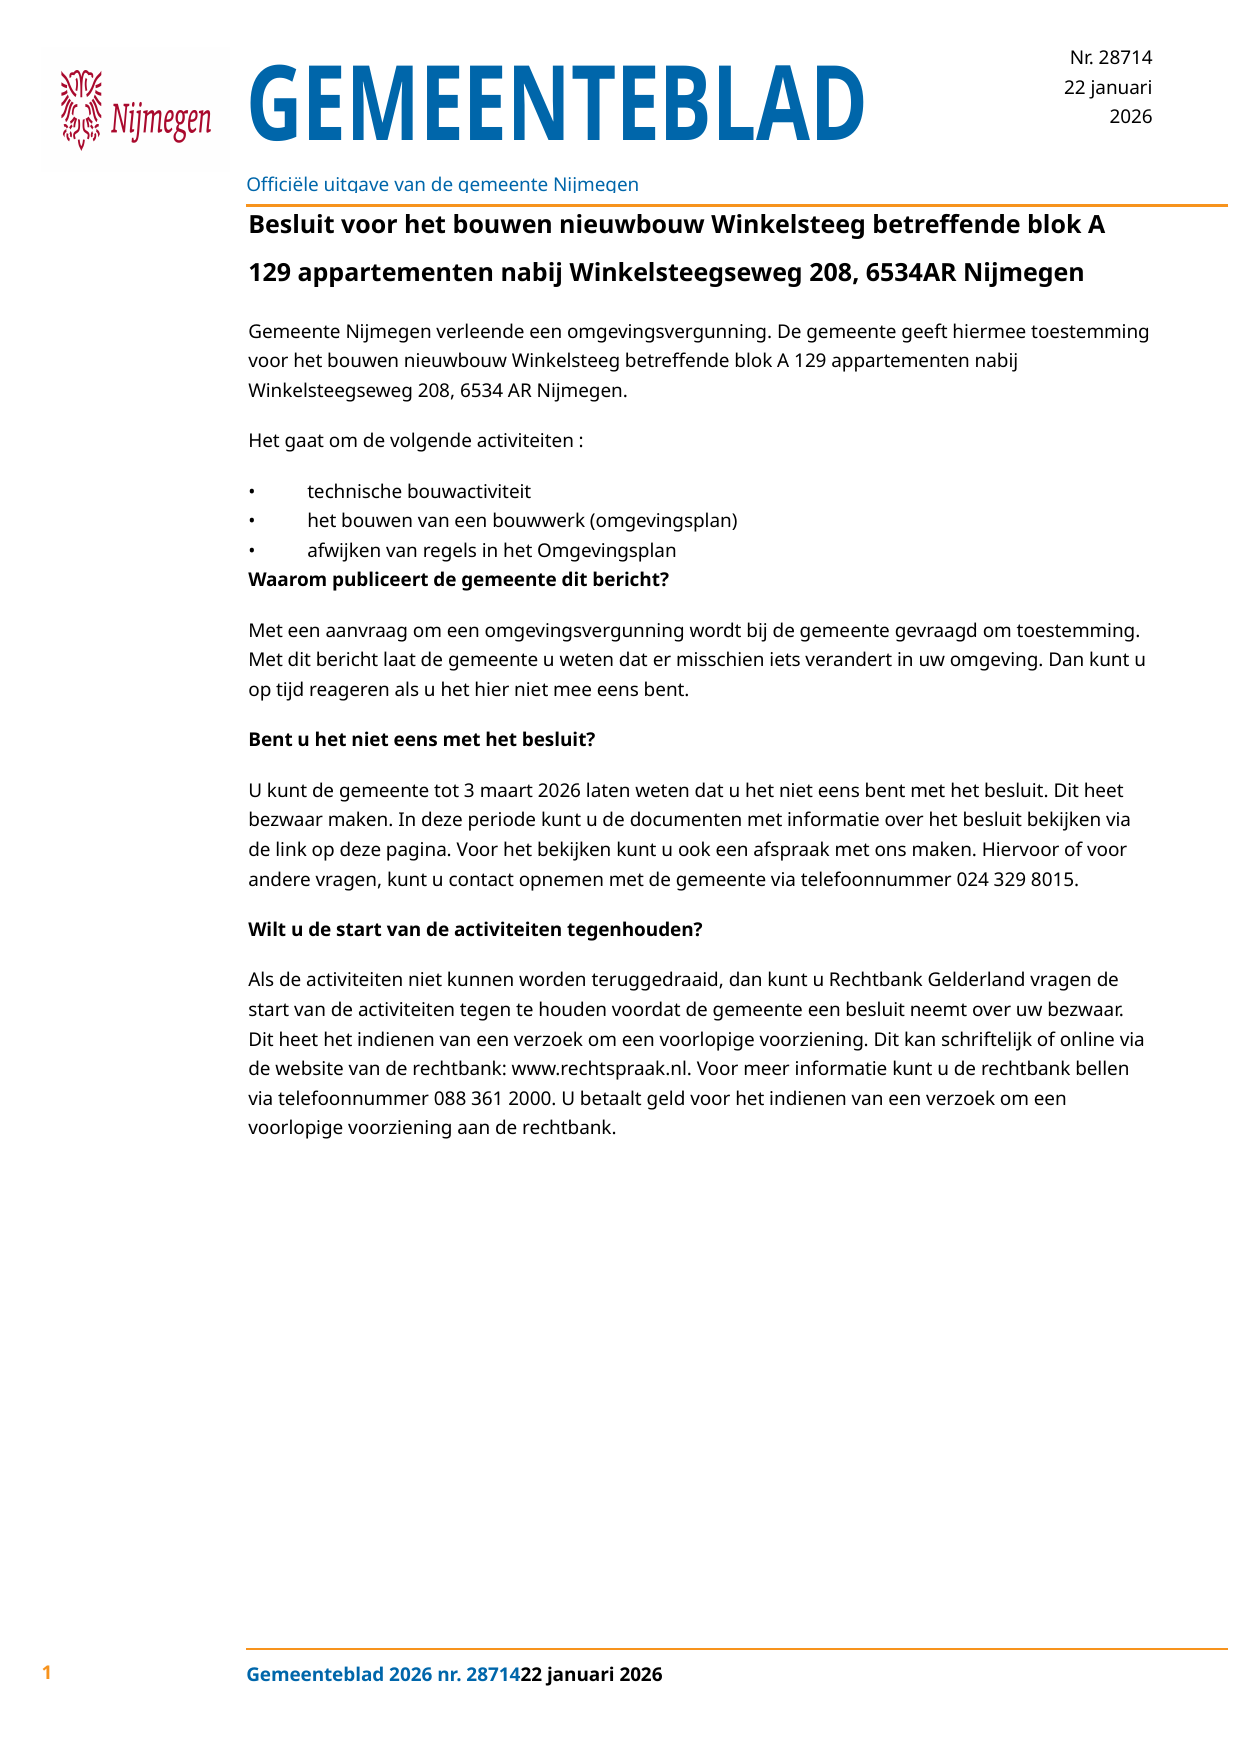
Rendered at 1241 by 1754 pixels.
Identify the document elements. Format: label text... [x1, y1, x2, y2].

list het bouwen van een bouwwerk (omgevingsplan) [248, 507, 1152, 533]
text Bent u het niet eens met het besluit? [248, 727, 1152, 752]
text Waarom publiceert de gemeente dit bericht? [248, 567, 1152, 592]
text Met een aanvraag om een omgevingsvergunning wordt bij de gemeente gevraagd om toestemming. Met dit bericht laat de gemeente u weten dat er misschien iets verandert in uw omgeving. Dan kunt u op tijd reageren als u het hier niet mee eens bent. [248, 617, 1152, 702]
list afwijken van regels in het Omgevingsplan [248, 537, 1152, 563]
text Het gaat om de volgende activiteiten : [248, 427, 1152, 453]
text Als de activiteiten niet kunnen worden teruggedraaid, dan kunt u Rechtbank Gelderland vragen de start van de activiteiten tegen te houden voordat de gemeente een besluit neemt over uw bezwaar. Dit heet het indienen van een verzoek om een voorlopige voorziening. Dit kan schriftelijk of online via de website van de rechtbank: www.rechtspraak.nl. Voor meer informatie kunt u de rechtbank bellen via telefoonnummer 088 361 2000. U betaalt geld voor het indienen van een verzoek om een voorlopige voorziening aan de rechtbank. [248, 967, 1152, 1140]
text Wilt u de start van de activiteiten tegenhouden? [248, 916, 1152, 942]
list technische bouwactiviteit [248, 478, 1152, 504]
text Besluit voor het bouwen nieuwbouw Winkelsteeg betreffende blok A 129 appartementen nabij Winkelsteegseweg 208, 6534AR Nijmegen [248, 207, 1152, 288]
text Gemeente Nijmegen verleende een omgevingsvergunning. De gemeente geeft hiermee toestemming voor het bouwen nieuwbouw Winkelsteeg betreffende blok A 129 appartementen nabij Winkelsteegseweg 208, 6534 AR Nijmegen. [248, 318, 1152, 403]
picture [41, 47, 231, 172]
text U kunt de gemeente tot 3 maart 2026 laten weten dat u het niet eens bent met het besluit. Dit heet bezwaar maken. In deze periode kunt u de documenten met informatie over het besluit bekijken via de link op deze pagina. Voor het bekijken kunt u ook een afspraak met ons maken. Hiervoor of voor andere vragen, kunt u contact opnemen met de gemeente via telefoonnummer 024 329 8015. [248, 777, 1152, 892]
